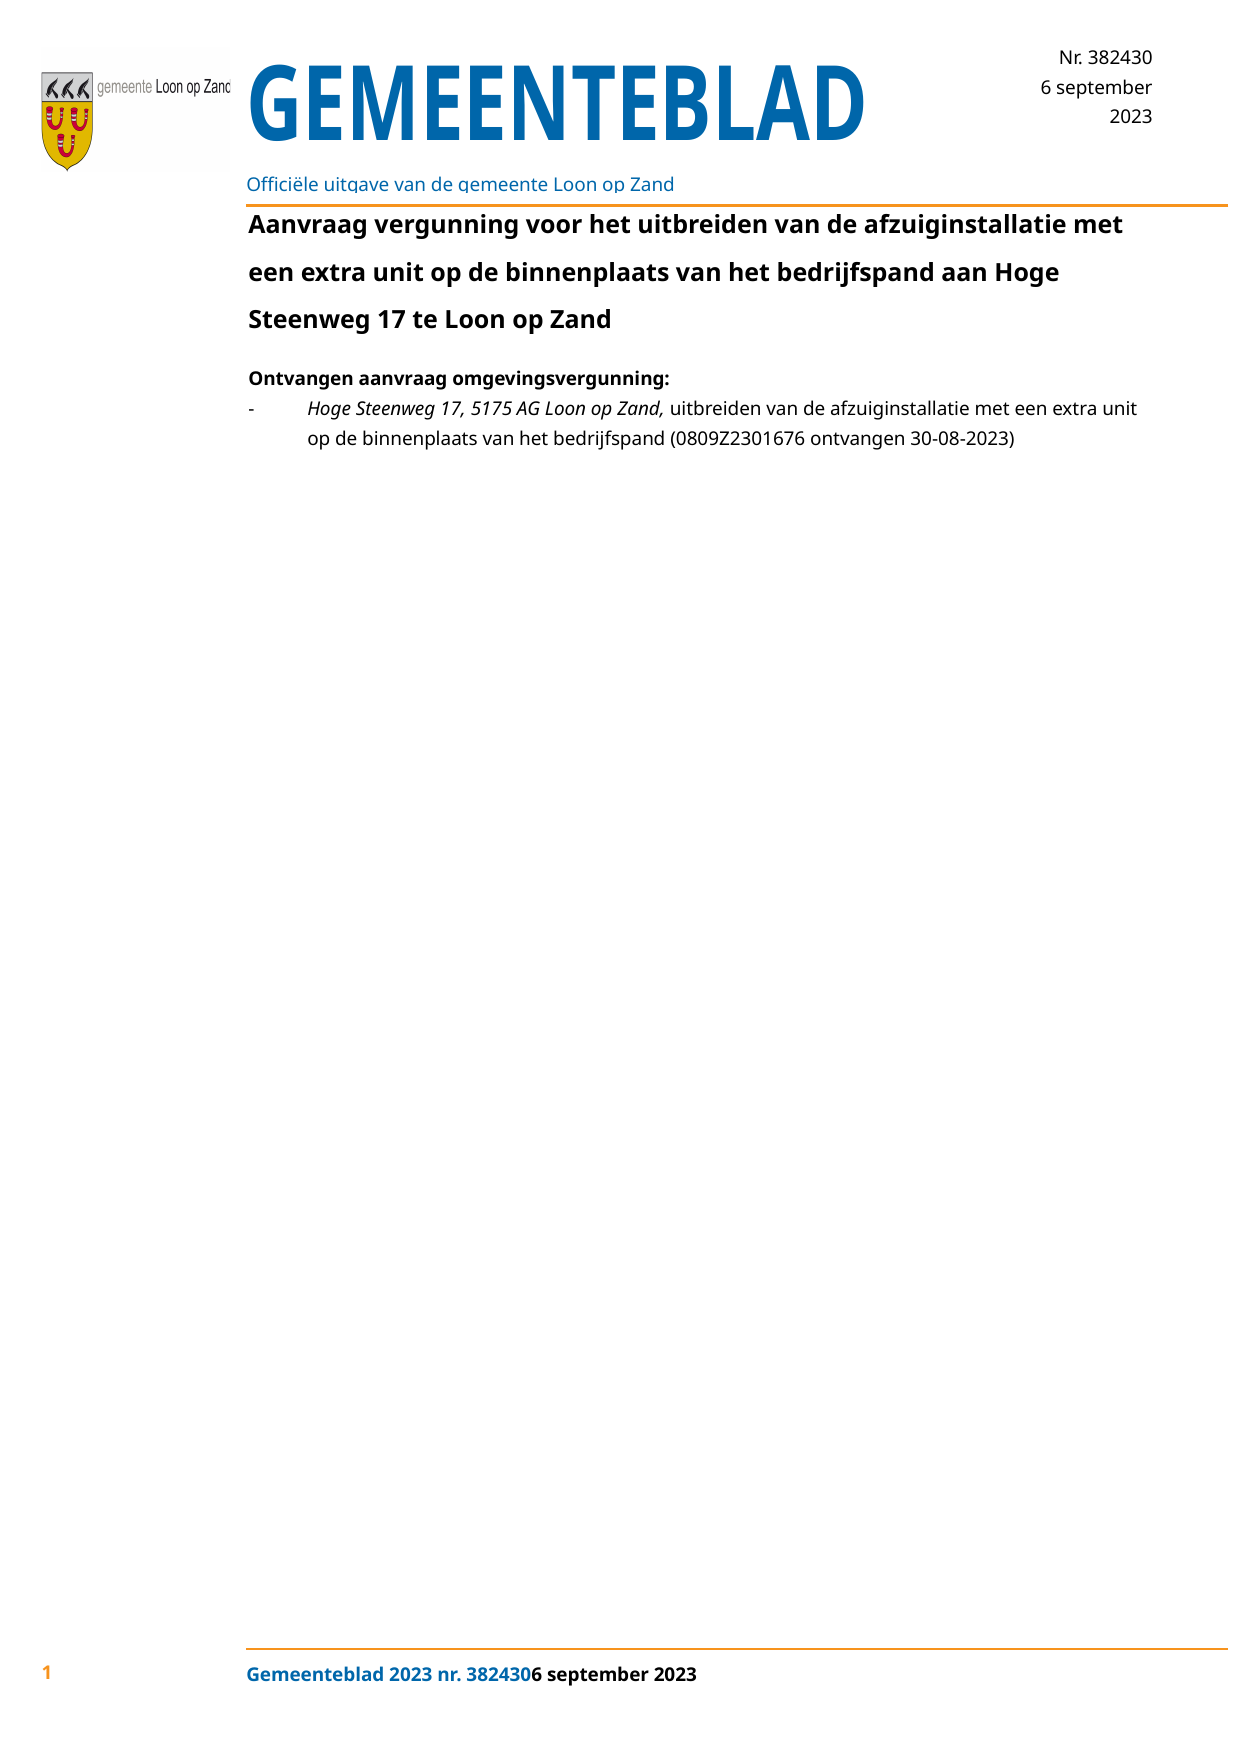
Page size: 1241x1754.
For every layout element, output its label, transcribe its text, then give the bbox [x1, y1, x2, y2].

list Hoge Steenweg 17, 5175 AG Loon op Zand, uitbreiden van de afzuiginstallatie met een extra unit op de binnenplaats van het bedrijfspand (0809Z2301676 ontvangen 30-08-2023) [248, 395, 1152, 450]
picture [41, 47, 231, 172]
text Aanvraag vergunning voor het uitbreiden van de afzuiginstallatie met een extra unit op de binnenplaats van het bedrijfspand aan Hoge Steenweg 17 te Loon op Zand [248, 207, 1152, 336]
text Ontvangen aanvraag omgevingsvergunning: [248, 366, 1152, 391]
